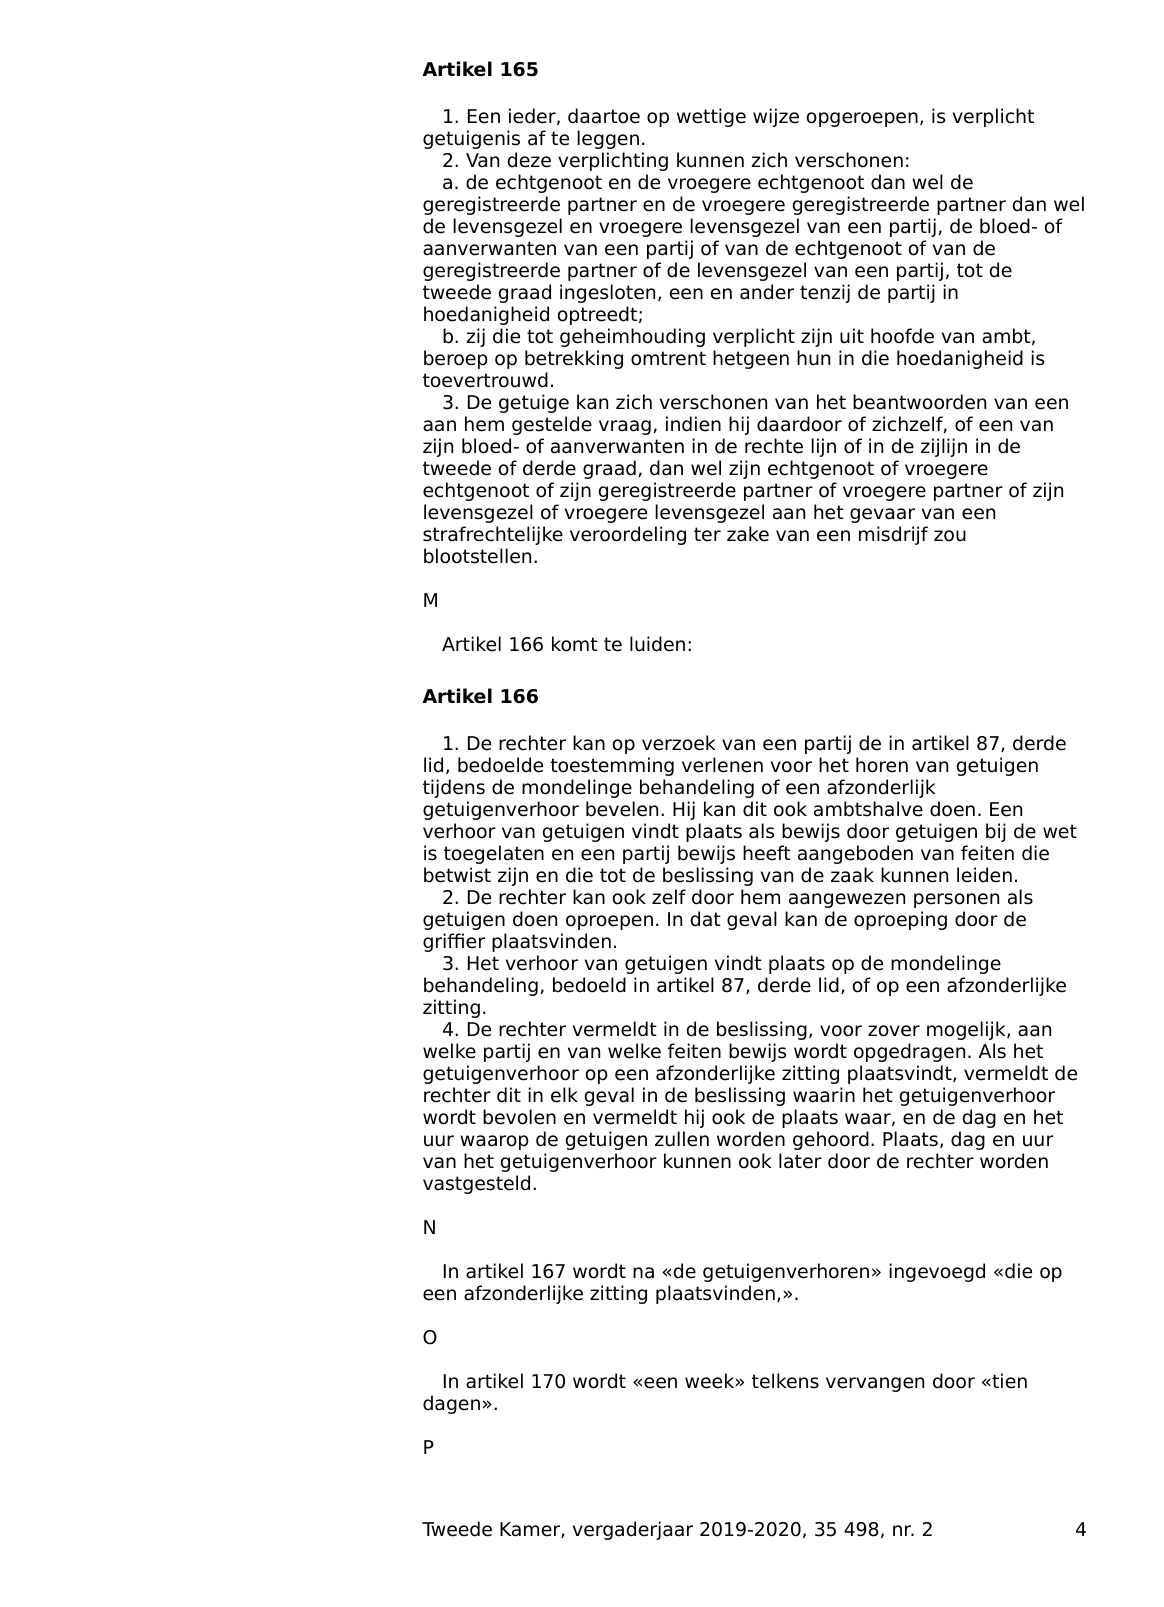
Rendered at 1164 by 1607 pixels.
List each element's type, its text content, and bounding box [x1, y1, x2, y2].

text Artikel 166 komt te luiden: [422, 634, 1087, 656]
text P [422, 1437, 1087, 1459]
subtitle Artikel 166 [422, 686, 1087, 708]
subtitle Artikel 165 [422, 59, 1087, 81]
text 3. De getuige kan zich verschonen van het beantwoorden van een aan hem gestelde vraag, indien hij daardoor of zichzelf, of een van zijn bloed- of aanverwanten in de rechte lijn of in de zijlijn in de tweede of derde graad, dan wel zijn echtgenoot of vroegere echtgenoot of zijn geregistreerde partner of vroegere partner of zijn levensgezel of vroegere levensgezel aan het gevaar van een strafrechtelijke veroordeling ter zake van een misdrijf zou blootstellen. [422, 392, 1087, 568]
text 3. Het verhoor van getuigen vindt plaats op de mondelinge behandeling, bedoeld in artikel 87, derde lid, of op een afzonderlijke zitting. [422, 953, 1087, 1019]
text N [422, 1217, 1087, 1239]
text In artikel 170 wordt «een week» telkens vervangen door «tien dagen». [422, 1371, 1087, 1415]
text a. de echtgenoot en de vroegere echtgenoot dan wel de geregistreerde partner en de vroegere geregistreerde partner dan wel de levensgezel en vroegere levensgezel van een partij, de bloed- of aanverwanten van een partij of van de echtgenoot of van de geregistreerde partner of de levensgezel van een partij, tot de tweede graad ingesloten, een en ander tenzij de partij in hoedanigheid optreedt; [422, 172, 1087, 326]
text 1. Een ieder, daartoe op wettige wijze opgeroepen, is verplicht getuigenis af te leggen. [422, 106, 1087, 150]
text O [422, 1327, 1087, 1349]
text 4. De rechter vermeldt in de beslissing, voor zover mogelijk, aan welke partij en van welke feiten bewijs wordt opgedragen. Als het getuigenverhoor op een afzonderlijke zitting plaatsvindt, vermeldt de rechter dit in elk geval in de beslissing waarin het getuigenverhoor wordt bevolen en vermeldt hij ook de plaats waar, en de dag en het uur waarop de getuigen zullen worden gehoord. Plaats, dag en uur van het getuigenverhoor kunnen ook later door de rechter worden vastgesteld. [422, 1019, 1087, 1194]
text M [422, 590, 1087, 612]
text 1. De rechter kan op verzoek van een partij de in artikel 87, derde lid, bedoelde toestemming verlenen voor het horen van getuigen tijdens de mondelinge behandeling of een afzonderlijk getuigenverhoor bevelen. Hij kan dit ook ambtshalve doen. Een verhoor van getuigen vindt plaats als bewijs door getuigen bij de wet is toegelaten en een partij bewijs heeft aangeboden van feiten die betwist zijn en die tot de beslissing van de zaak kunnen leiden. [422, 733, 1087, 887]
text 2. Van deze verplichting kunnen zich verschonen: [422, 150, 1087, 172]
text In artikel 167 wordt na «de getuigenverhoren» ingevoegd «die op een afzonderlijke zitting plaatsvinden,». [422, 1261, 1087, 1305]
text 2. De rechter kan ook zelf door hem aangewezen personen als getuigen doen oproepen. In dat geval kan de oproeping door de griffier plaatsvinden. [422, 887, 1087, 953]
text b. zij die tot geheimhouding verplicht zijn uit hoofde van ambt, beroep op betrekking omtrent hetgeen hun in die hoedanigheid is toevertrouwd. [422, 326, 1087, 392]
